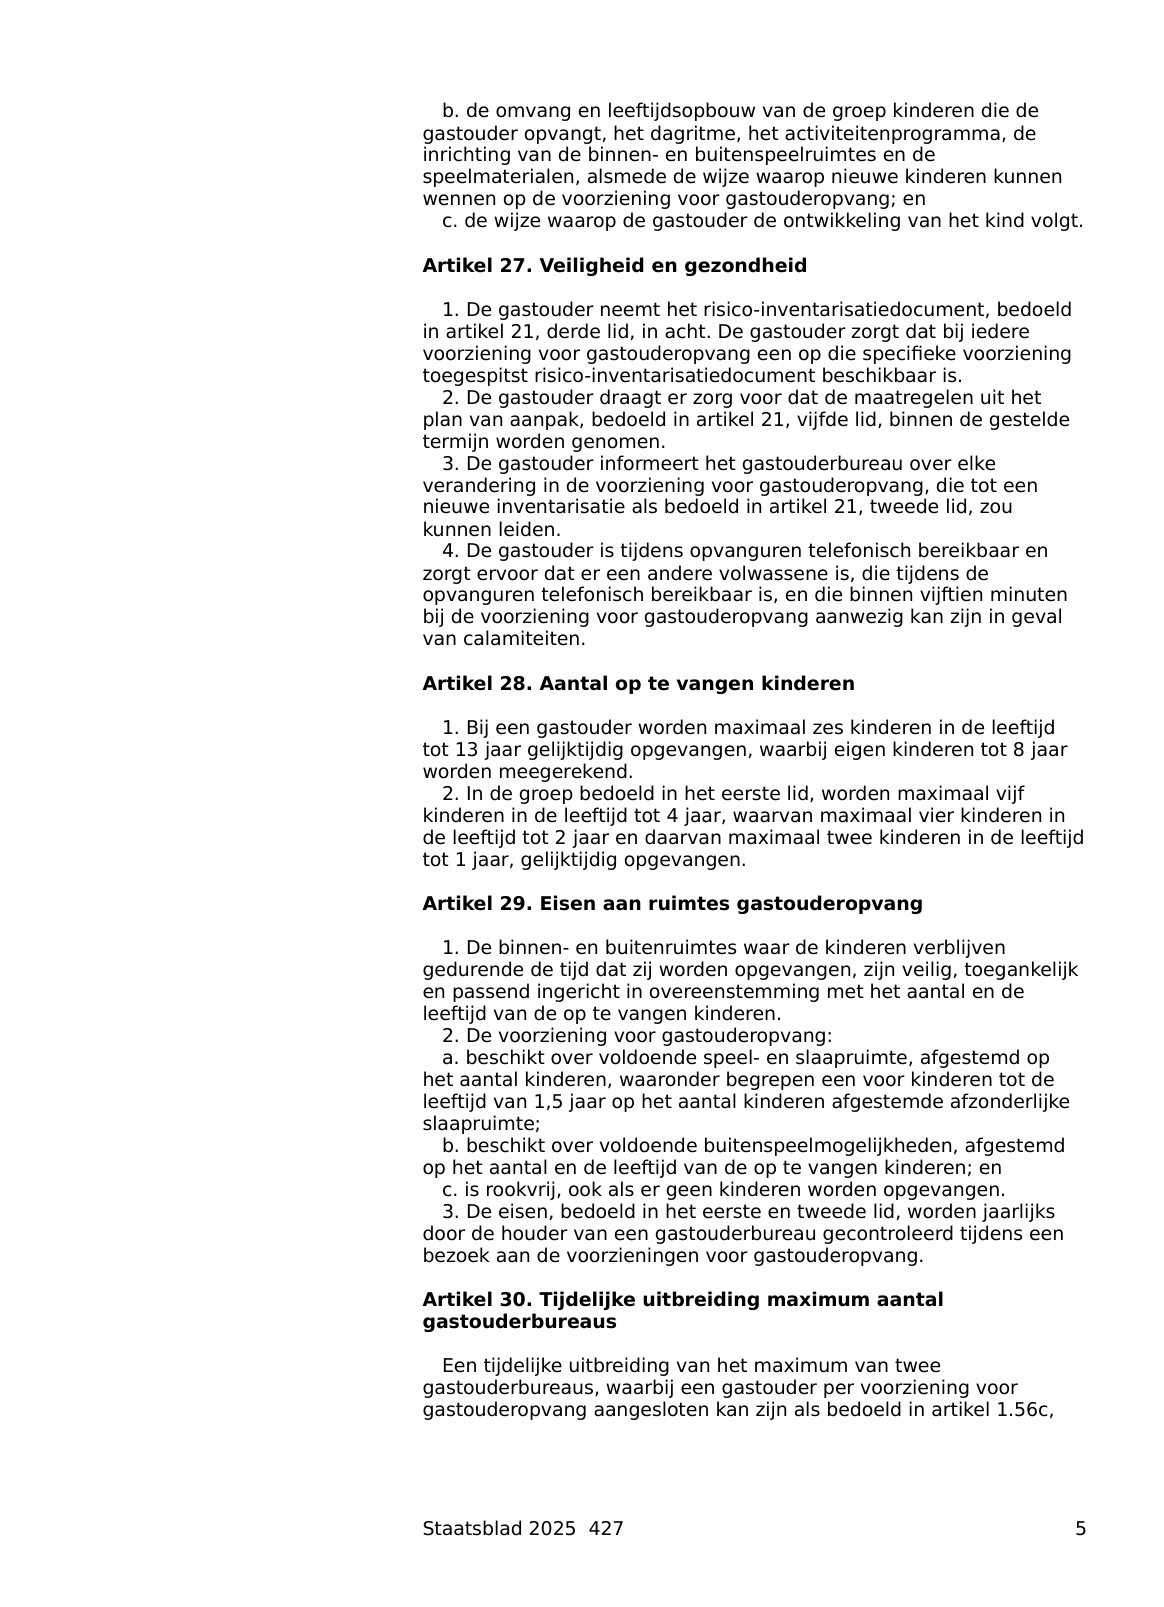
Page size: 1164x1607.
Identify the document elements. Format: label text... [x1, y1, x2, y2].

text 1. De binnen- en buitenruimtes waar de kinderen verblijven gedurende de tijd dat zij worden opgevangen, zijn veilig, toegankelijk en passend ingericht in overeenstemming met het aantal en de leeftijd van de op te vangen kinderen. [422, 937, 1087, 1025]
subtitle Artikel 29. Eisen aan ruimtes gastouderopvang [422, 893, 1087, 915]
subtitle Artikel 28. Aantal op te vangen kinderen [422, 672, 1087, 694]
text Een tijdelijke uitbreiding van het maximum van twee gastouderbureaus, waarbij een gastouder per voorziening voor gastouderopvang aangesloten kan zijn als bedoeld in artikel 1.56c, [422, 1355, 1087, 1421]
subtitle Artikel 27. Veiligheid en gezondheid [422, 254, 1087, 276]
text b. beschikt over voldoende buitenspeelmogelijkheden, afgestemd op het aantal en de leeftijd van de op te vangen kinderen; en [422, 1135, 1087, 1179]
text 2. In de groep bedoeld in het eerste lid, worden maximaal vijf kinderen in de leeftijd tot 4 jaar, waarvan maximaal vier kinderen in de leeftijd tot 2 jaar en daarvan maximaal twee kinderen in de leeftijd tot 1 jaar, gelijktijdig opgevangen. [422, 783, 1087, 871]
text a. beschikt over voldoende speel- en slaapruimte, afgestemd op het aantal kinderen, waaronder begrepen een voor kinderen tot de leeftijd van 1,5 jaar op het aantal kinderen afgestemde afzonderlijke slaapruimte; [422, 1047, 1087, 1135]
text 2. De voorziening voor gastouderopvang: [422, 1025, 1087, 1047]
text 1. De gastouder neemt het risico-inventarisatiedocument, bedoeld in artikel 21, derde lid, in acht. De gastouder zorgt dat bij iedere voorziening voor gastouderopvang een op die specifieke voorziening toegespitst risico-inventarisatiedocument beschikbaar is. [422, 299, 1087, 387]
text 1. Bij een gastouder worden maximaal zes kinderen in de leeftijd tot 13 jaar gelijktijdig opgevangen, waarbij eigen kinderen tot 8 jaar worden meegerekend. [422, 717, 1087, 783]
text c. is rookvrij, ook als er geen kinderen worden opgevangen. [422, 1179, 1087, 1201]
text 3. De eisen, bedoeld in het eerste en tweede lid, worden jaarlijks door de houder van een gastouderbureau gecontroleerd tijdens een bezoek aan de voorzieningen voor gastouderopvang. [422, 1201, 1087, 1267]
text 3. De gastouder informeert het gastouderbureau over elke verandering in de voorziening voor gastouderopvang, die tot een nieuwe inventarisatie als bedoeld in artikel 21, tweede lid, zou kunnen leiden. [422, 452, 1087, 540]
subtitle Artikel 30. Tijdelijke uitbreiding maximum aantal gastouderbureaus [422, 1289, 1087, 1333]
text 2. De gastouder draagt er zorg voor dat de maatregelen uit het plan van aanpak, bedoeld in artikel 21, vijfde lid, binnen de gestelde termijn worden genomen. [422, 387, 1087, 452]
text 4. De gastouder is tijdens opvanguren telefonisch bereikbaar en zorgt ervoor dat er een andere volwassene is, die tijdens de opvanguren telefonisch bereikbaar is, en die binnen vijftien minuten bij de voorziening voor gastouderopvang aanwezig kan zijn in geval van calamiteiten. [422, 540, 1087, 650]
text b. de omvang en leeftijdsopbouw van de groep kinderen die de gastouder opvangt, het dagritme, het activiteitenprogramma, de inrichting van de binnen- en buitenspeelruimtes en de speelmaterialen, alsmede de wijze waarop nieuwe kinderen kunnen wennen op de voorziening voor gastouderopvang; en [422, 100, 1087, 210]
text c. de wijze waarop de gastouder de ontwikkeling van het kind volgt. [422, 210, 1087, 232]
